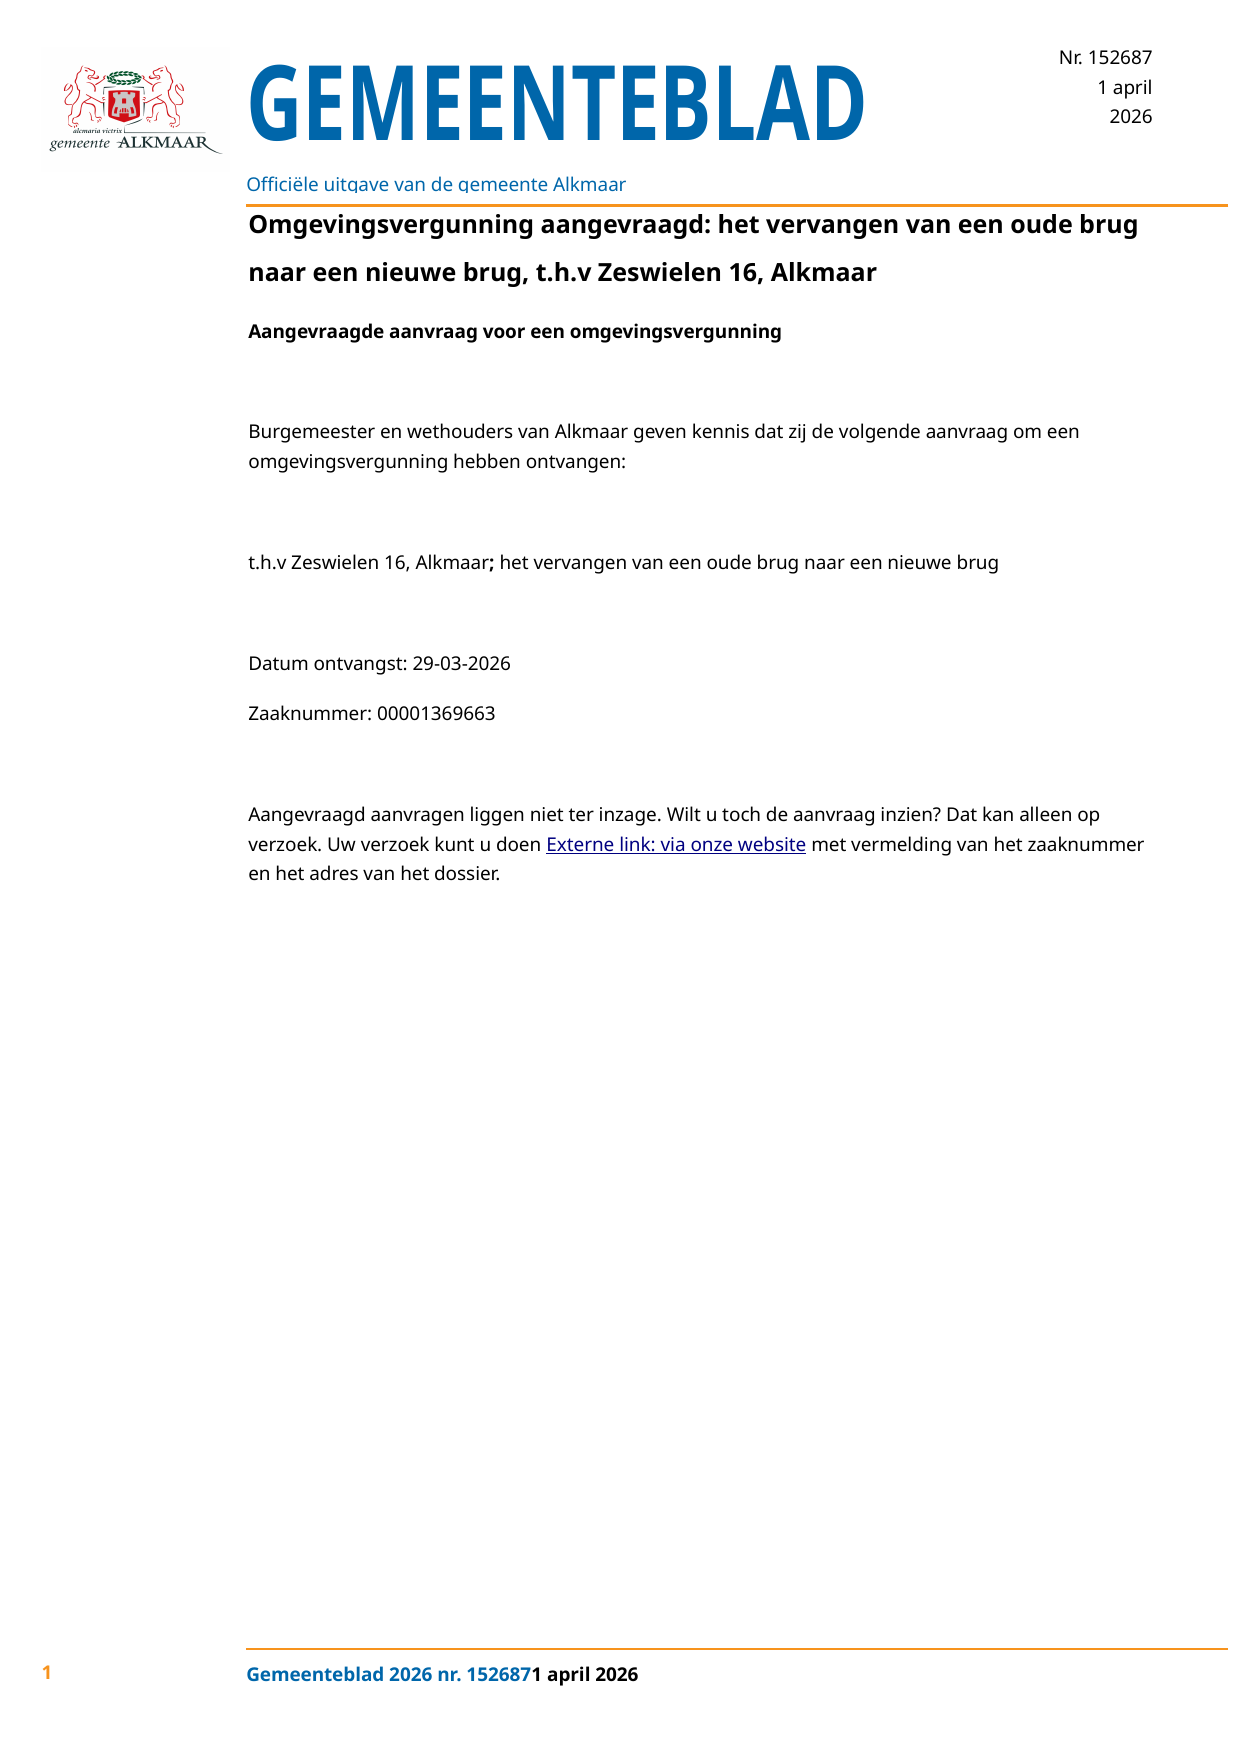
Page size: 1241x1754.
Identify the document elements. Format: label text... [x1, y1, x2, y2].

picture [41, 47, 231, 172]
text Datum ontvangst: 29-03-2026 [248, 650, 1152, 676]
text t.h.v Zeswielen 16, Alkmaar; het vervangen van een oude brug naar een nieuwe brug [248, 549, 1152, 575]
text Zaaknummer: 00001369663 [248, 700, 1152, 726]
text Aangevraagd aanvragen liggen niet ter inzage. Wilt u toch de aanvraag inzien? Dat kan alleen op verzoek. Uw verzoek kunt u doen Externe link: via onze website met vermelding van het zaaknummer en het adres van het dossier. [248, 801, 1152, 886]
text Burgemeester en wethouders van Alkmaar geven kennis dat zij de volgende aanvraag om een omgevingsvergunning hebben ontvangen: [248, 419, 1152, 474]
text Aangevraagde aanvraag voor een omgevingsvergunning [248, 318, 1152, 344]
text Omgevingsvergunning aangevraagd: het vervangen van een oude brug naar een nieuwe brug, t.h.v Zeswielen 16, Alkmaar [248, 207, 1152, 288]
